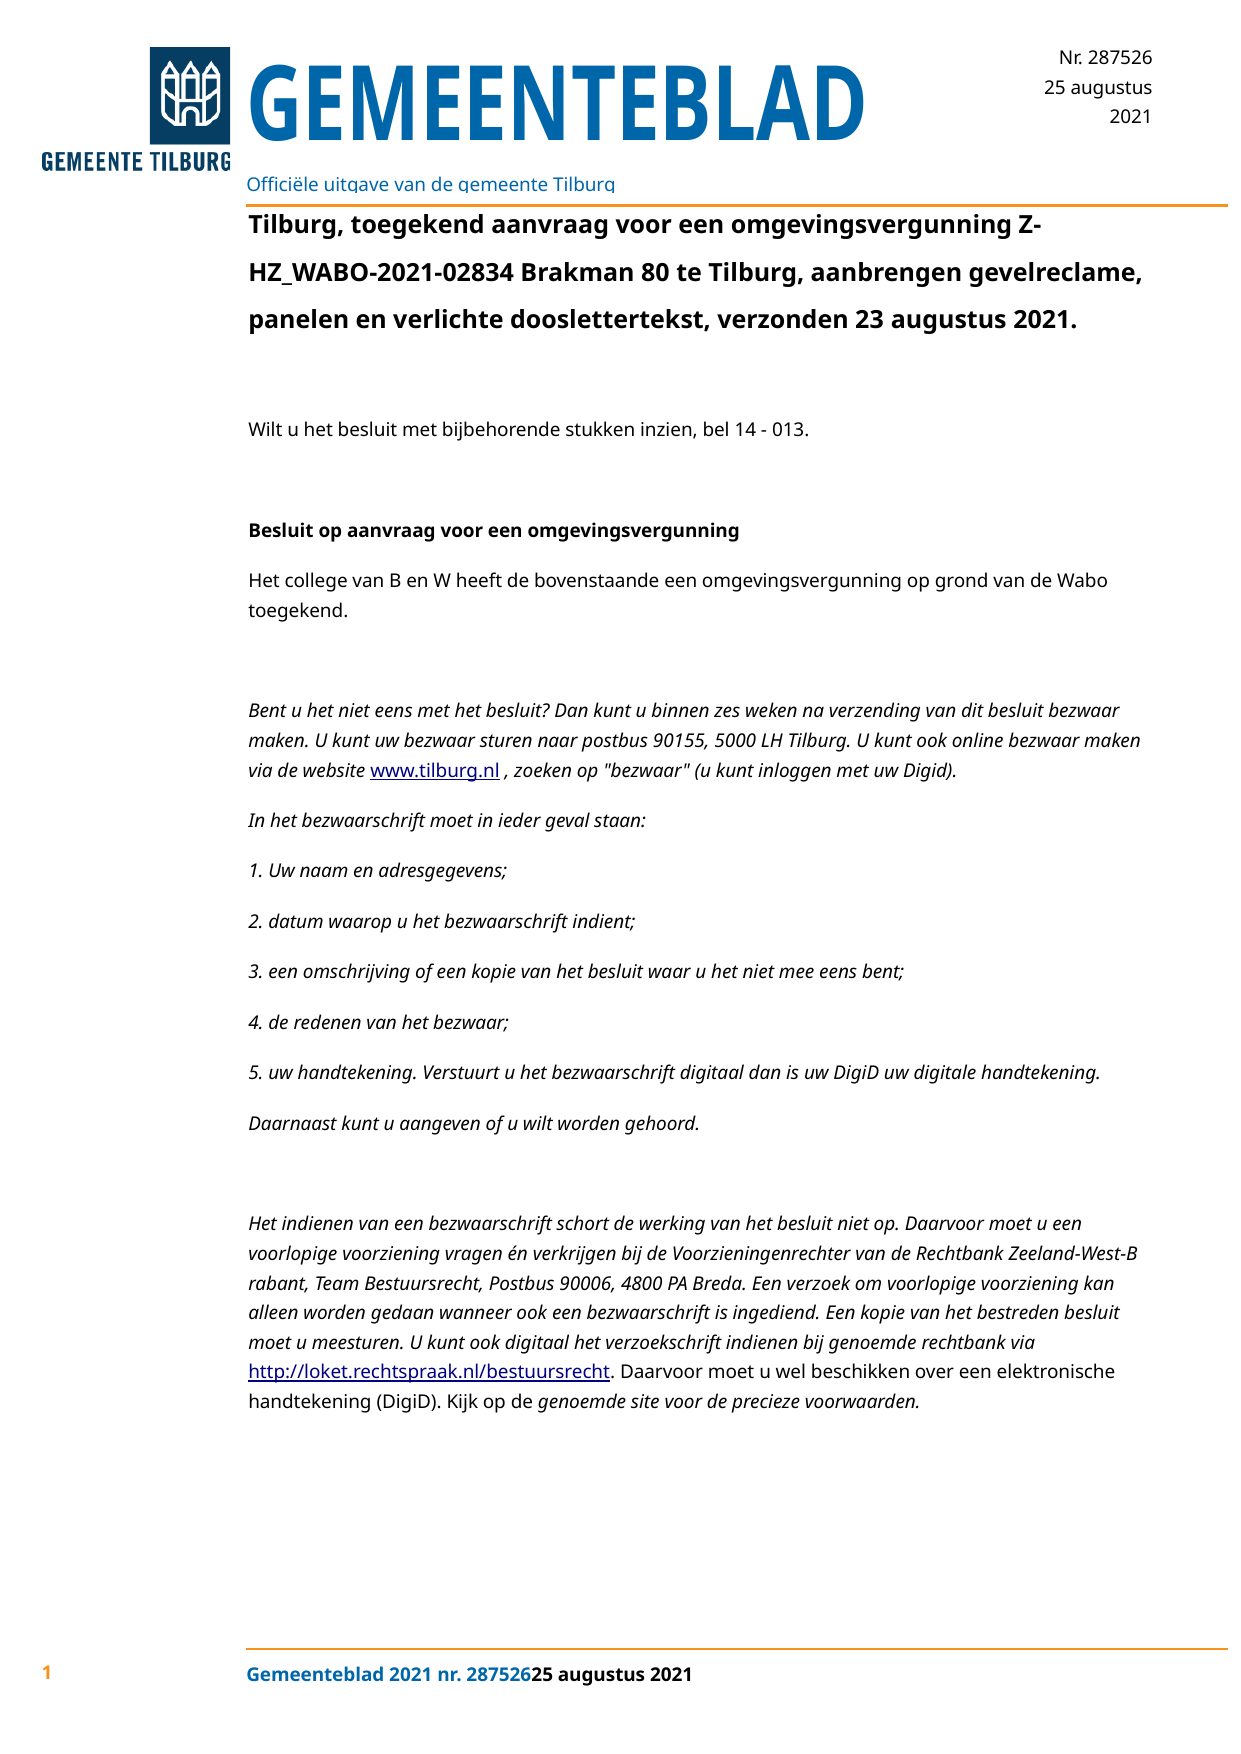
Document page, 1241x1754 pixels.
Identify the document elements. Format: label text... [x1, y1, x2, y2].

text Het college van B en W heeft de bovenstaande een omgevingsvergunning op grond van de Wabo toegekend. [248, 567, 1152, 622]
text Daarnaast kunt u aangeven of u wilt worden gehoord. [248, 1110, 1152, 1135]
text 3. een omschrijving of een kopie van het besluit waar u het niet mee eens bent; [248, 958, 1152, 984]
text Tilburg, toegekend aanvraag voor een omgevingsvergunning Z-HZ_WABO-2021-02834 Brakman 80 te Tilburg, aanbrengen gevelreclame, panelen en verlichte dooslettertekst, verzonden 23 augustus 2021. [248, 207, 1152, 336]
text Wilt u het besluit met bijbehorende stukken inzien, bel 14 - 013. [248, 416, 1152, 442]
picture [41, 47, 231, 172]
text Besluit op aanvraag voor een omgevingsvergunning [248, 517, 1152, 542]
text Het indienen van een bezwaarschrift schort de werking van het besluit niet op. Daarvoor moet u een voorlopige voorziening vragen én verkrijgen bij de Voorzieningenrechter van de Rechtbank Zeeland-West-B rabant, Team Bestuursrecht, Postbus 90006, 4800 PA Breda. Een verzoek om voorlopige voorziening kan alleen worden gedaan wanneer ook een bezwaarschrift is ingediend. Een kopie van het bestreden besluit moet u meesturen. U kunt ook digitaal het verzoekschrift indienen bij genoemde rechtbank via http://loket.rechtspraak.nl/bestuursrecht. Daarvoor moet u wel beschikken over een elektronische handtekening (DigiD). Kijk op de genoemde site voor de precieze voorwaarden. [248, 1211, 1152, 1414]
text 5. uw handtekening. Verstuurt u het bezwaarschrift digitaal dan is uw DigiD uw digitale handtekening. [248, 1059, 1152, 1085]
text 4. de redenen van het bezwaar; [248, 1009, 1152, 1034]
text 2. datum waarop u het bezwaarschrift indient; [248, 908, 1152, 934]
text Bent u het niet eens met het besluit? Dan kunt u binnen zes weken na verzending van dit besluit bezwaar maken. U kunt uw bezwaar sturen naar postbus 90155, 5000 LH Tilburg. U kunt ook online bezwaar maken via de website www.tilburg.nl , zoeken op "bezwaar" (u kunt inloggen met uw Digid). [248, 698, 1152, 782]
text 1. Uw naam en adresgegevens; [248, 858, 1152, 883]
text In het bezwaarschrift moet in ieder geval staan: [248, 807, 1152, 833]
